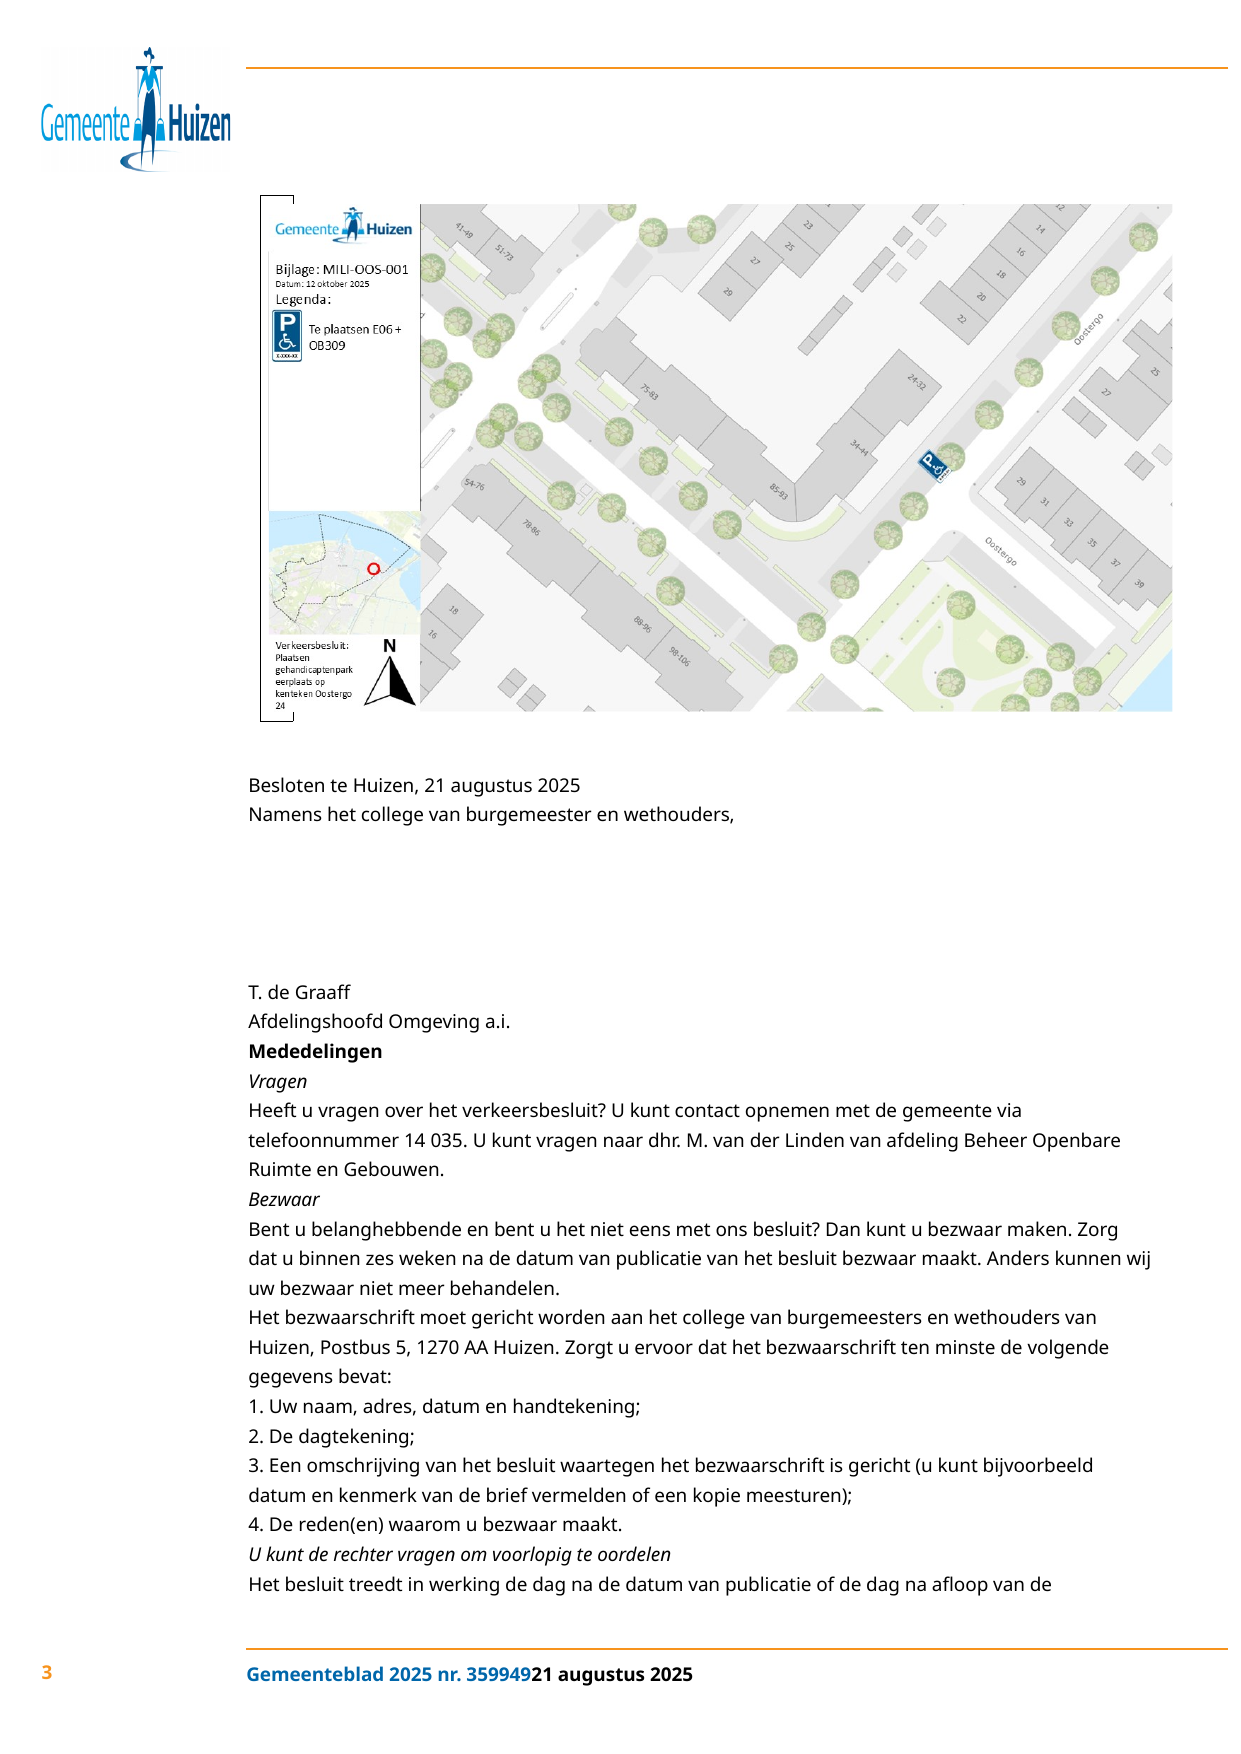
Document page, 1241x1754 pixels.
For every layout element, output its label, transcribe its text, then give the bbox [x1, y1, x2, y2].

text Namens het college van burgemeester en wethouders, [248, 802, 1152, 827]
text Vragen [248, 1068, 1152, 1093]
text 1. Uw naam, adres, datum en handtekening; [248, 1393, 1152, 1419]
text 3. Een omschrijving van het besluit waartegen het bezwaarschrift is gericht (u kunt bijvoorbeeld datum en kenmerk van de brief vermelden of een kopie meesturen); [248, 1452, 1152, 1508]
text U kunt de rechter vragen om voorlopig te oordelen [248, 1541, 1152, 1567]
picture [41, 47, 231, 172]
text Mededelingen [248, 1038, 1152, 1064]
text 2. De dagtekening; [248, 1423, 1152, 1448]
picture [268, 204, 1173, 712]
text Het bezwaarschrift moet gericht worden aan het college van burgemeesters en wethouders van Huizen, Postbus 5, 1270 AA Huizen. Zorgt u ervoor dat het bezwaarschrift ten minste de volgende gegevens bevat: [248, 1304, 1152, 1389]
text T. de Graaff [248, 979, 1152, 1005]
text Bent u belanghebbende en bent u het niet eens met ons besluit? Dan kunt u bezwaar maken. Zorg dat u binnen zes weken na de datum van publicatie van het besluit bezwaar maakt. Anders kunnen wij uw bezwaar niet meer behandelen. [248, 1216, 1152, 1301]
text Afdelingshoofd Omgeving a.i. [248, 1009, 1152, 1034]
text 4. De reden(en) waarom u bezwaar maakt. [248, 1512, 1152, 1537]
text Bezwaar [248, 1186, 1152, 1212]
text Het besluit treedt in werking de dag na de datum van publicatie of de dag na afloop van de [248, 1571, 1152, 1596]
text Besloten te Huizen, 21 augustus 2025 [248, 772, 1152, 798]
text Heeft u vragen over het verkeersbesluit? U kunt contact opnemen met de gemeente via telefoonnummer 14 035. U kunt vragen naar dhr. M. van der Linden van afdeling Beheer Openbare Ruimte en Gebouwen. [248, 1097, 1152, 1182]
